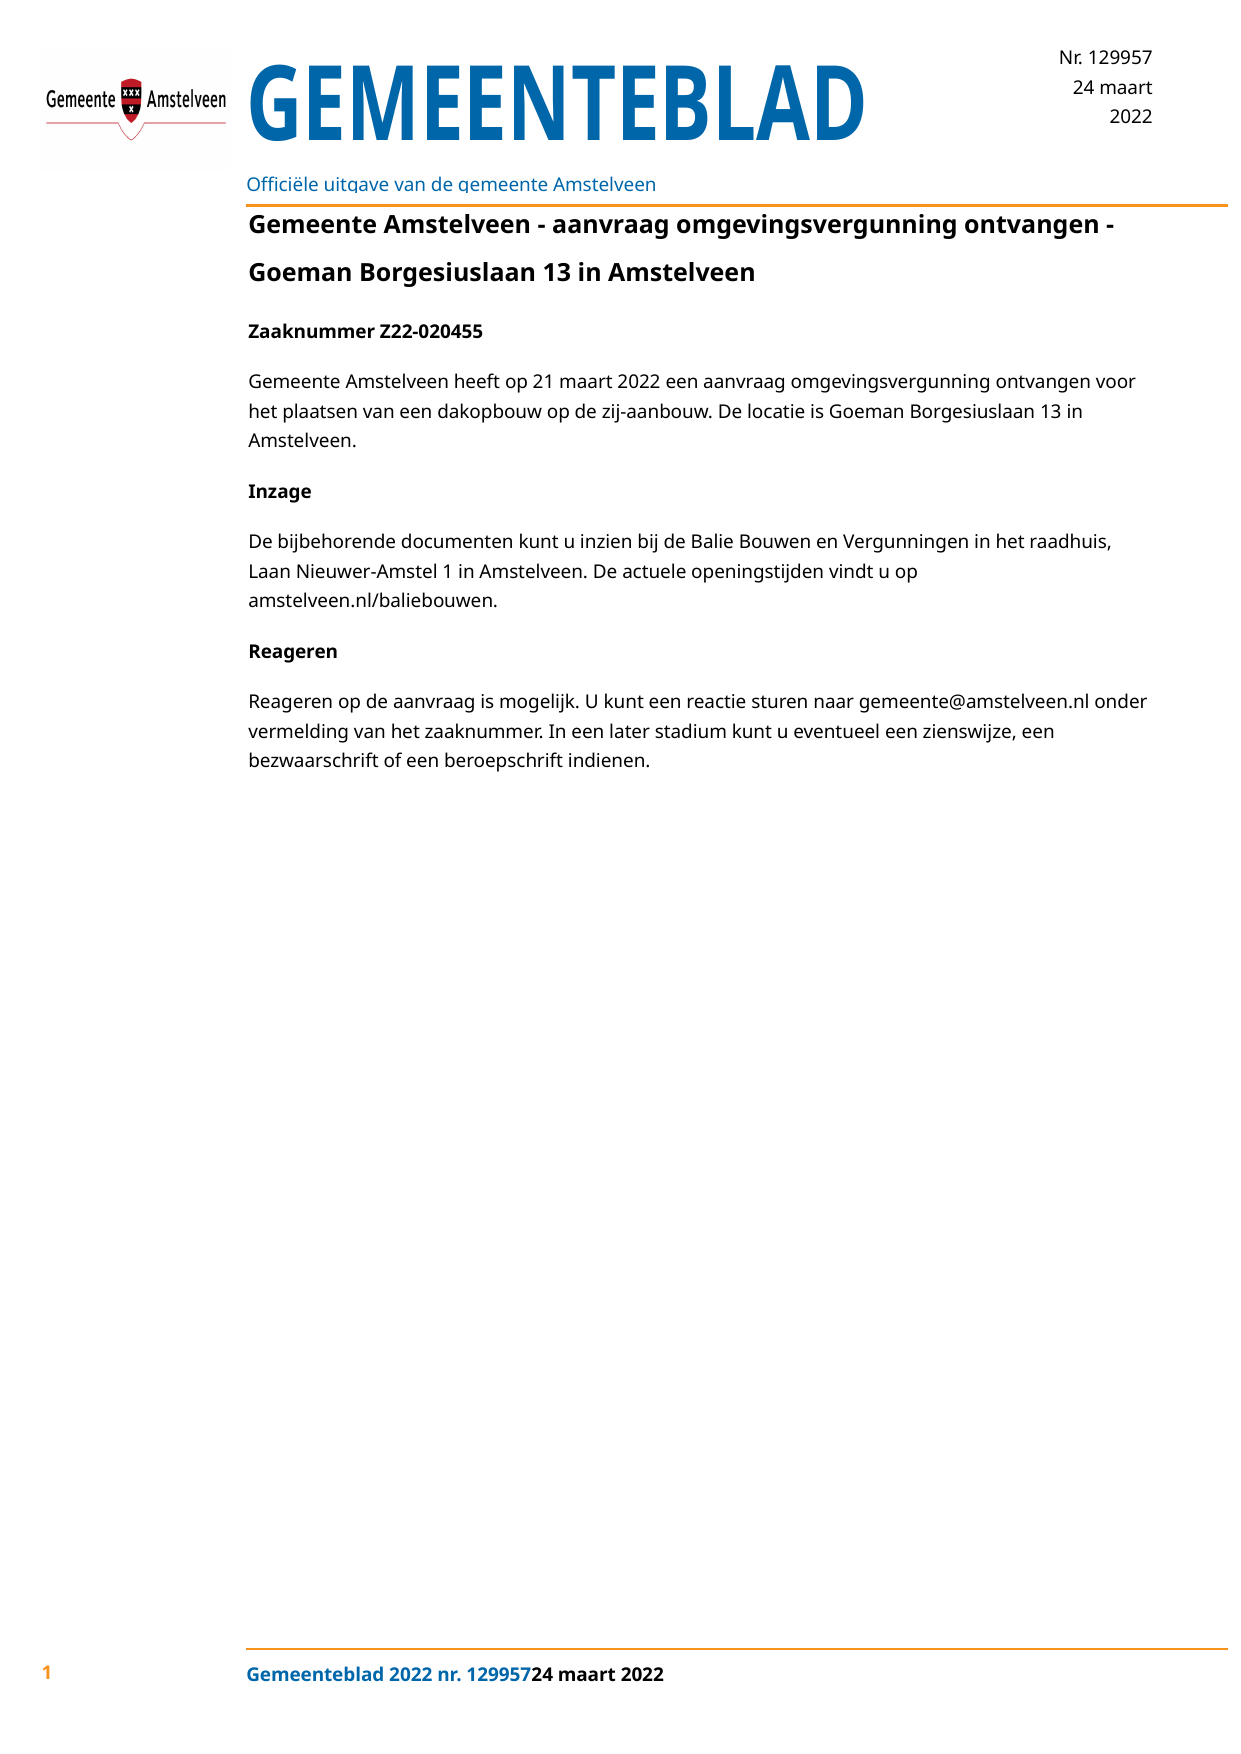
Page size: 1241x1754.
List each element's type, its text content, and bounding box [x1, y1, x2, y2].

text Zaaknummer Z22-020455 [248, 318, 1152, 344]
text Inzage [248, 478, 1152, 504]
text Gemeente Amstelveen heeft op 21 maart 2022 een aanvraag omgevingsvergunning ontvangen voor het plaatsen van een dakopbouw op de zij-aanbouw. De locatie is Goeman Borgesiuslaan 13 in Amstelveen. [248, 368, 1152, 453]
text Gemeente Amstelveen - aanvraag omgevingsvergunning ontvangen - Goeman Borgesiuslaan 13 in Amstelveen [248, 207, 1152, 288]
text Reageren op de aanvraag is mogelijk. U kunt een reactie sturen naar gemeente@amstelveen.nl onder vermelding van het zaaknummer. In een later stadium kunt u eventueel een zienswijze, een bezwaarschrift of een beroepschrift indienen. [248, 688, 1152, 773]
text Reageren [248, 638, 1152, 664]
picture [41, 47, 231, 172]
text De bijbehorende documenten kunt u inzien bij de Balie Bouwen en Vergunningen in het raadhuis, Laan Nieuwer-Amstel 1 in Amstelveen. De actuele openingstijden vindt u op amstelveen.nl/baliebouwen. [248, 528, 1152, 613]
